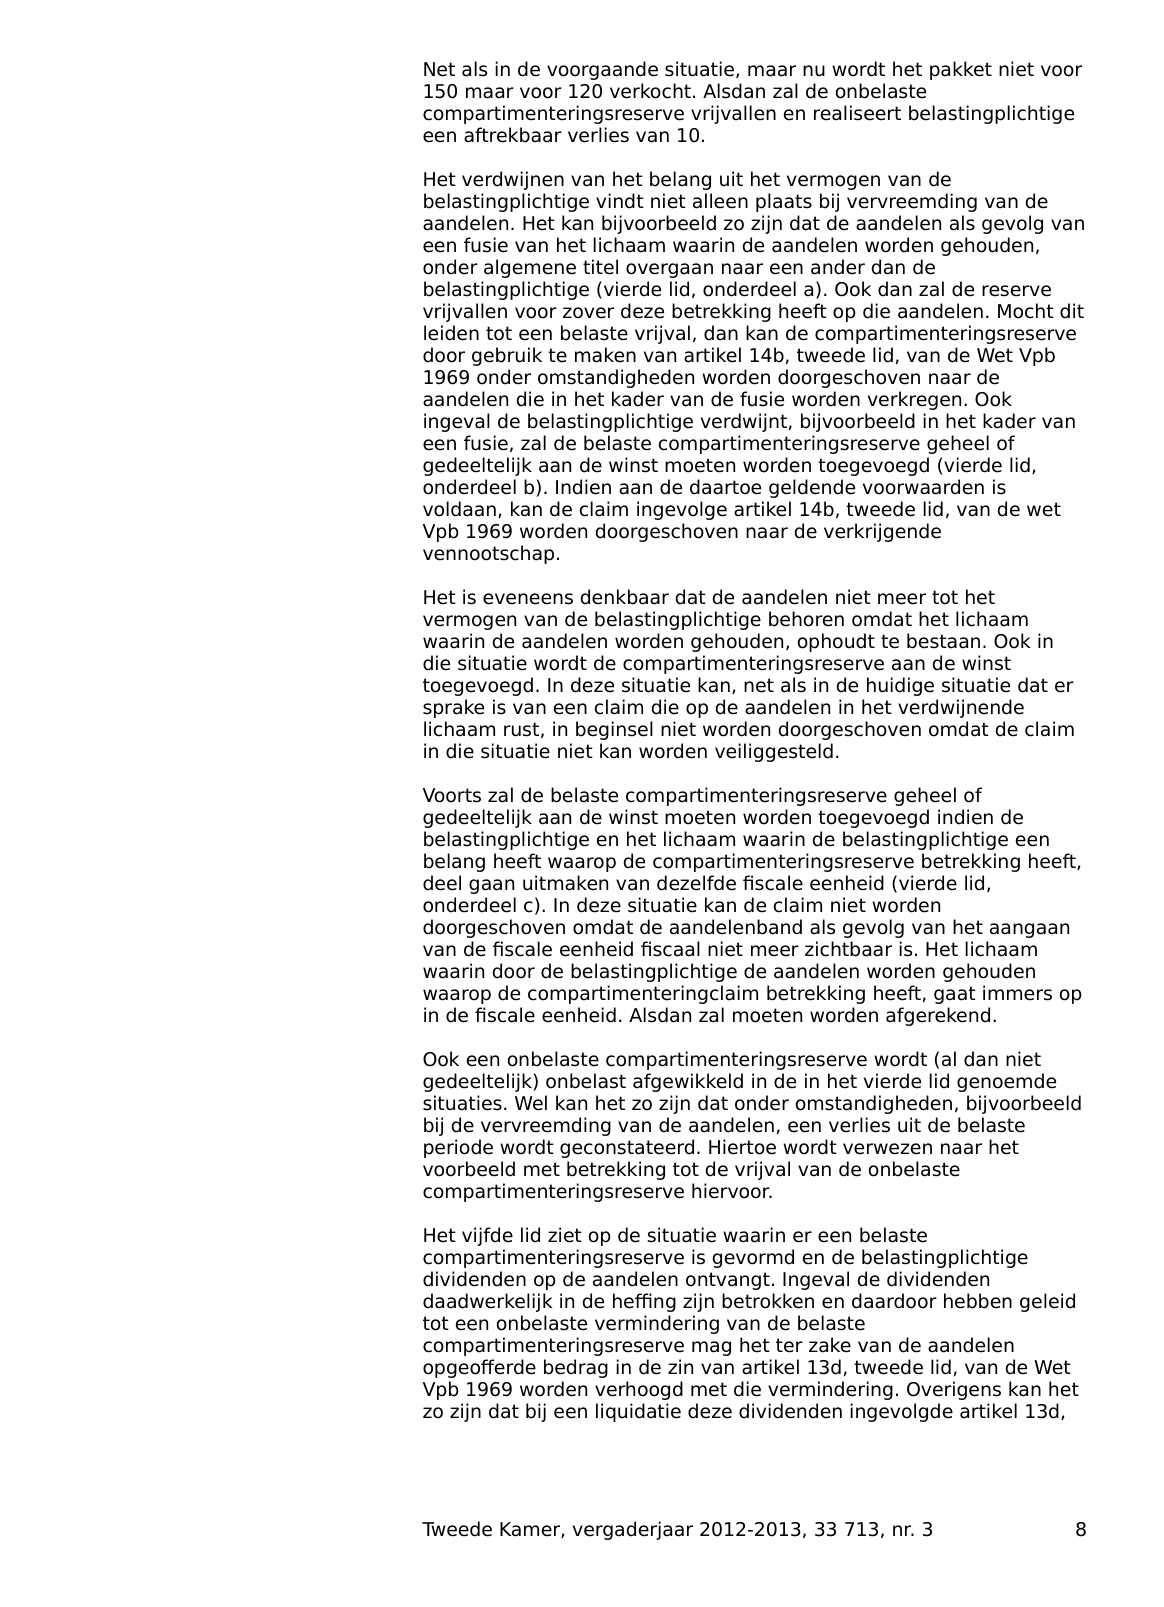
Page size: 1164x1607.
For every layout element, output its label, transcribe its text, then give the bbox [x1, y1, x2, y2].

text Voorts zal de belaste compartimenteringsreserve geheel of gedeeltelijk aan de winst moeten worden toegevoegd indien de belastingplichtige en het lichaam waarin de belastingplichtige een belang heeft waarop de compartimenteringsreserve betrekking heeft, deel gaan uitmaken van dezelfde fiscale eenheid (vierde lid, onderdeel c). In deze situatie kan de claim niet worden doorgeschoven omdat de aandelenband als gevolg van het aangaan van de fiscale eenheid fiscaal niet meer zichtbaar is. Het lichaam waarin door de belastingplichtige de aandelen worden gehouden waarop de compartimenteringclaim betrekking heeft, gaat immers op in de fiscale eenheid. Alsdan zal moeten worden afgerekend. [422, 785, 1087, 1027]
text Net als in de voorgaande situatie, maar nu wordt het pakket niet voor 150 maar voor 120 verkocht. Alsdan zal de onbelaste compartimenteringsreserve vrijvallen en realiseert belastingplichtige een aftrekbaar verlies van 10. [422, 59, 1087, 147]
text Het verdwijnen van het belang uit het vermogen van de belastingplichtige vindt niet alleen plaats bij vervreemding van de aandelen. Het kan bijvoorbeeld zo zijn dat de aandelen als gevolg van een fusie van het lichaam waarin de aandelen worden gehouden, onder algemene titel overgaan naar een ander dan de belastingplichtige (vierde lid, onderdeel a). Ook dan zal de reserve vrijvallen voor zover deze betrekking heeft op die aandelen. Mocht dit leiden tot een belaste vrijval, dan kan de compartimenteringsreserve door gebruik te maken van artikel 14b, tweede lid, van de Wet Vpb 1969 onder omstandigheden worden doorgeschoven naar de aandelen die in het kader van de fusie worden verkregen. Ook ingeval de belastingplichtige verdwijnt, bijvoorbeeld in het kader van een fusie, zal de belaste compartimenteringsreserve geheel of gedeeltelijk aan de winst moeten worden toegevoegd (vierde lid, onderdeel b). Indien aan de daartoe geldende voorwaarden is voldaan, kan de claim ingevolge artikel 14b, tweede lid, van de wet Vpb 1969 worden doorgeschoven naar de verkrijgende vennootschap. [422, 169, 1087, 565]
text Ook een onbelaste compartimenteringsreserve wordt (al dan niet gedeeltelijk) onbelast afgewikkeld in de in het vierde lid genoemde situaties. Wel kan het zo zijn dat onder omstandigheden, bijvoorbeeld bij de vervreemding van de aandelen, een verlies uit de belaste periode wordt geconstateerd. Hiertoe wordt verwezen naar het voorbeeld met betrekking tot de vrijval van de onbelaste compartimenteringsreserve hiervoor. [422, 1049, 1087, 1203]
text Het vijfde lid ziet op de situatie waarin er een belaste compartimenteringsreserve is gevormd en de belastingplichtige dividenden op de aandelen ontvangt. Ingeval de dividenden daadwerkelijk in de heffing zijn betrokken en daardoor hebben geleid tot een onbelaste vermindering van de belaste compartimenteringsreserve mag het ter zake van de aandelen opgeofferde bedrag in de zin van artikel 13d, tweede lid, van de Wet Vpb 1969 worden verhoogd met die vermindering. Overigens kan het zo zijn dat bij een liquidatie deze dividenden ingevolgde artikel 13d, [422, 1225, 1087, 1423]
text Het is eveneens denkbaar dat de aandelen niet meer tot het vermogen van de belastingplichtige behoren omdat het lichaam waarin de aandelen worden gehouden, ophoudt te bestaan. Ook in die situatie wordt de compartimenteringsreserve aan de winst toegevoegd. In deze situatie kan, net als in de huidige situatie dat er sprake is van een claim die op de aandelen in het verdwijnende lichaam rust, in beginsel niet worden doorgeschoven omdat de claim in die situatie niet kan worden veiliggesteld. [422, 587, 1087, 763]
